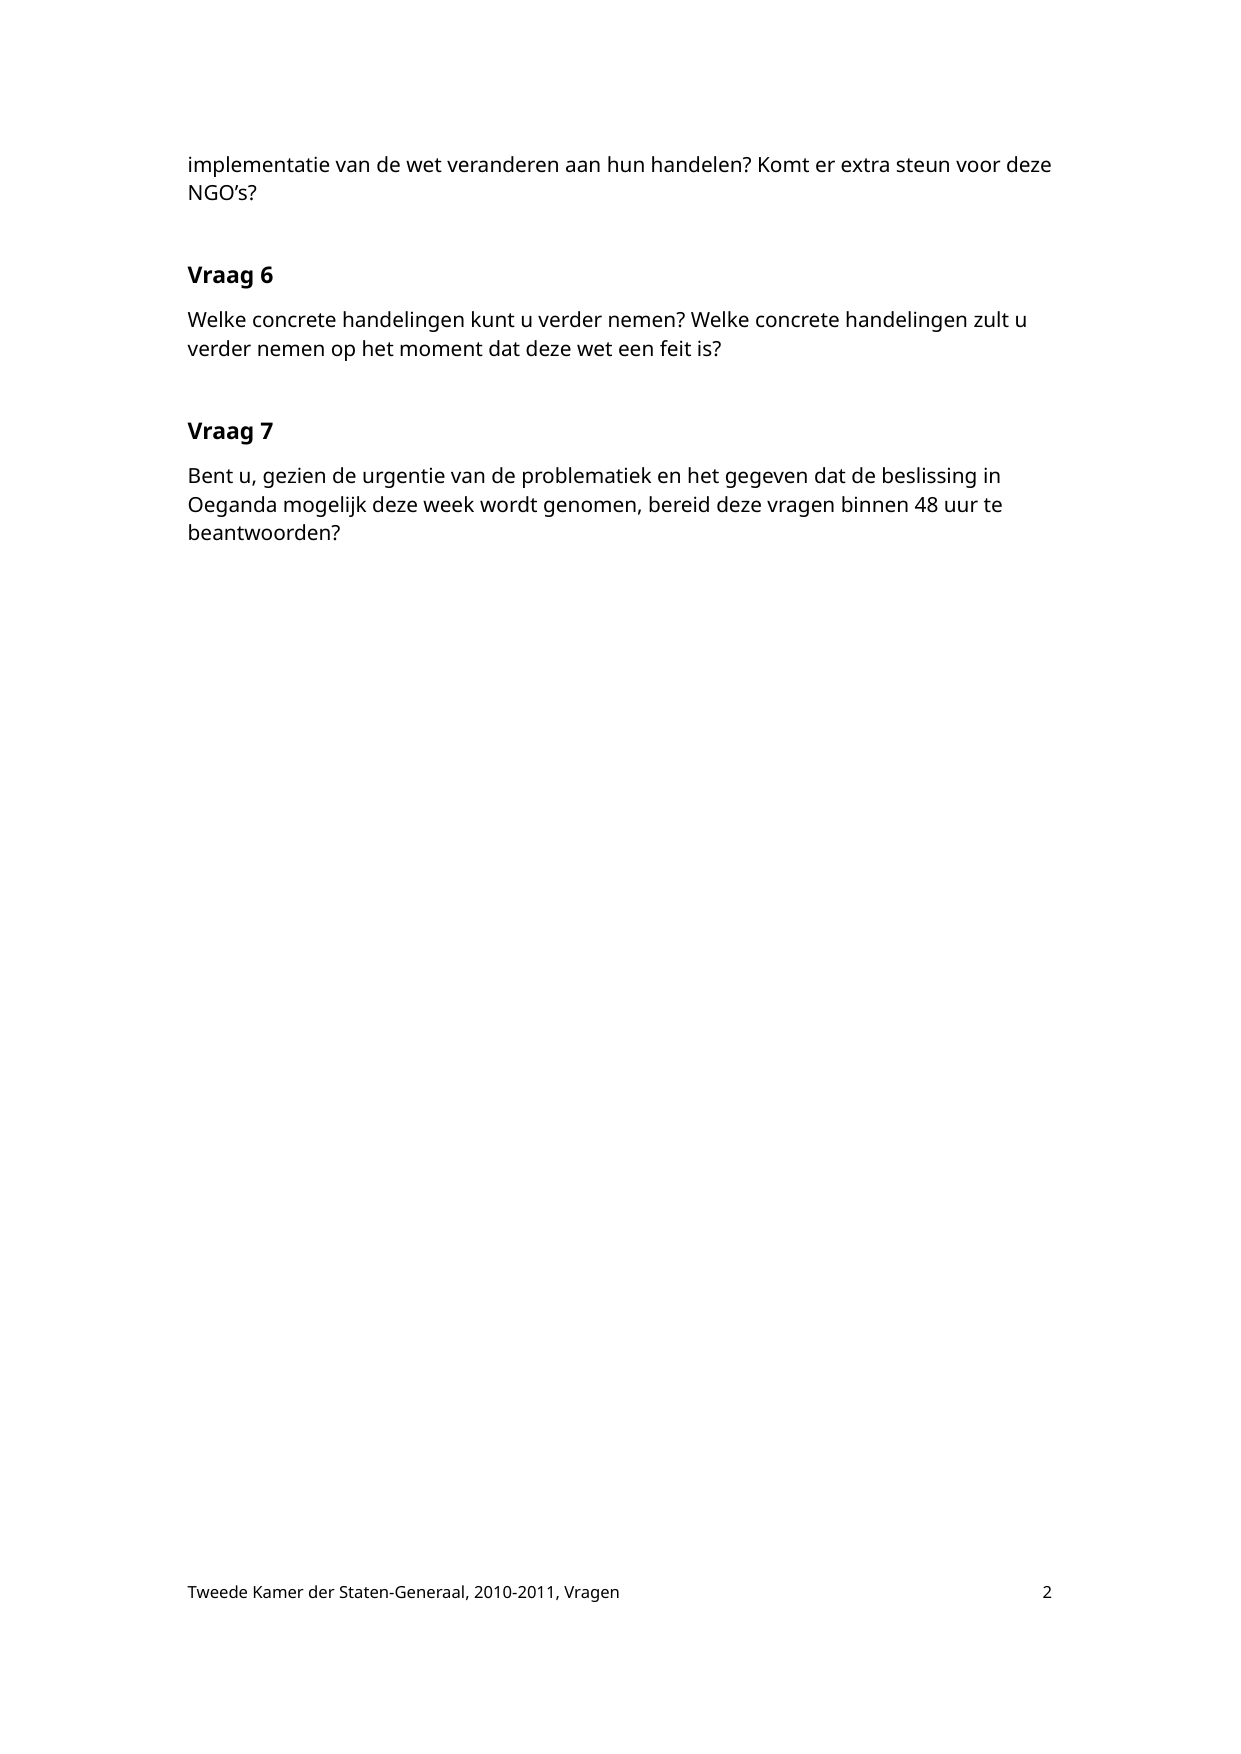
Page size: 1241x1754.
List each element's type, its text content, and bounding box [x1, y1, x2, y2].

text Welke concrete handelingen kunt u verder nemen? Welke concrete handelingen zult u verder nemen op het moment dat deze wet een feit is? [187, 306, 1053, 362]
text Bent u, gezien de urgentie van de problematiek en het gegeven dat de beslissing in Oeganda mogelijk deze week wordt genomen, bereid deze vragen binnen 48 uur te beantwoorden? [187, 461, 1053, 547]
subtitle Vraag 7 [187, 415, 1053, 446]
text implementatie van de wet veranderen aan hun handelen? Komt er extra steun voor deze NGO’s? [187, 150, 1053, 207]
subtitle Vraag 6 [187, 259, 1053, 291]
